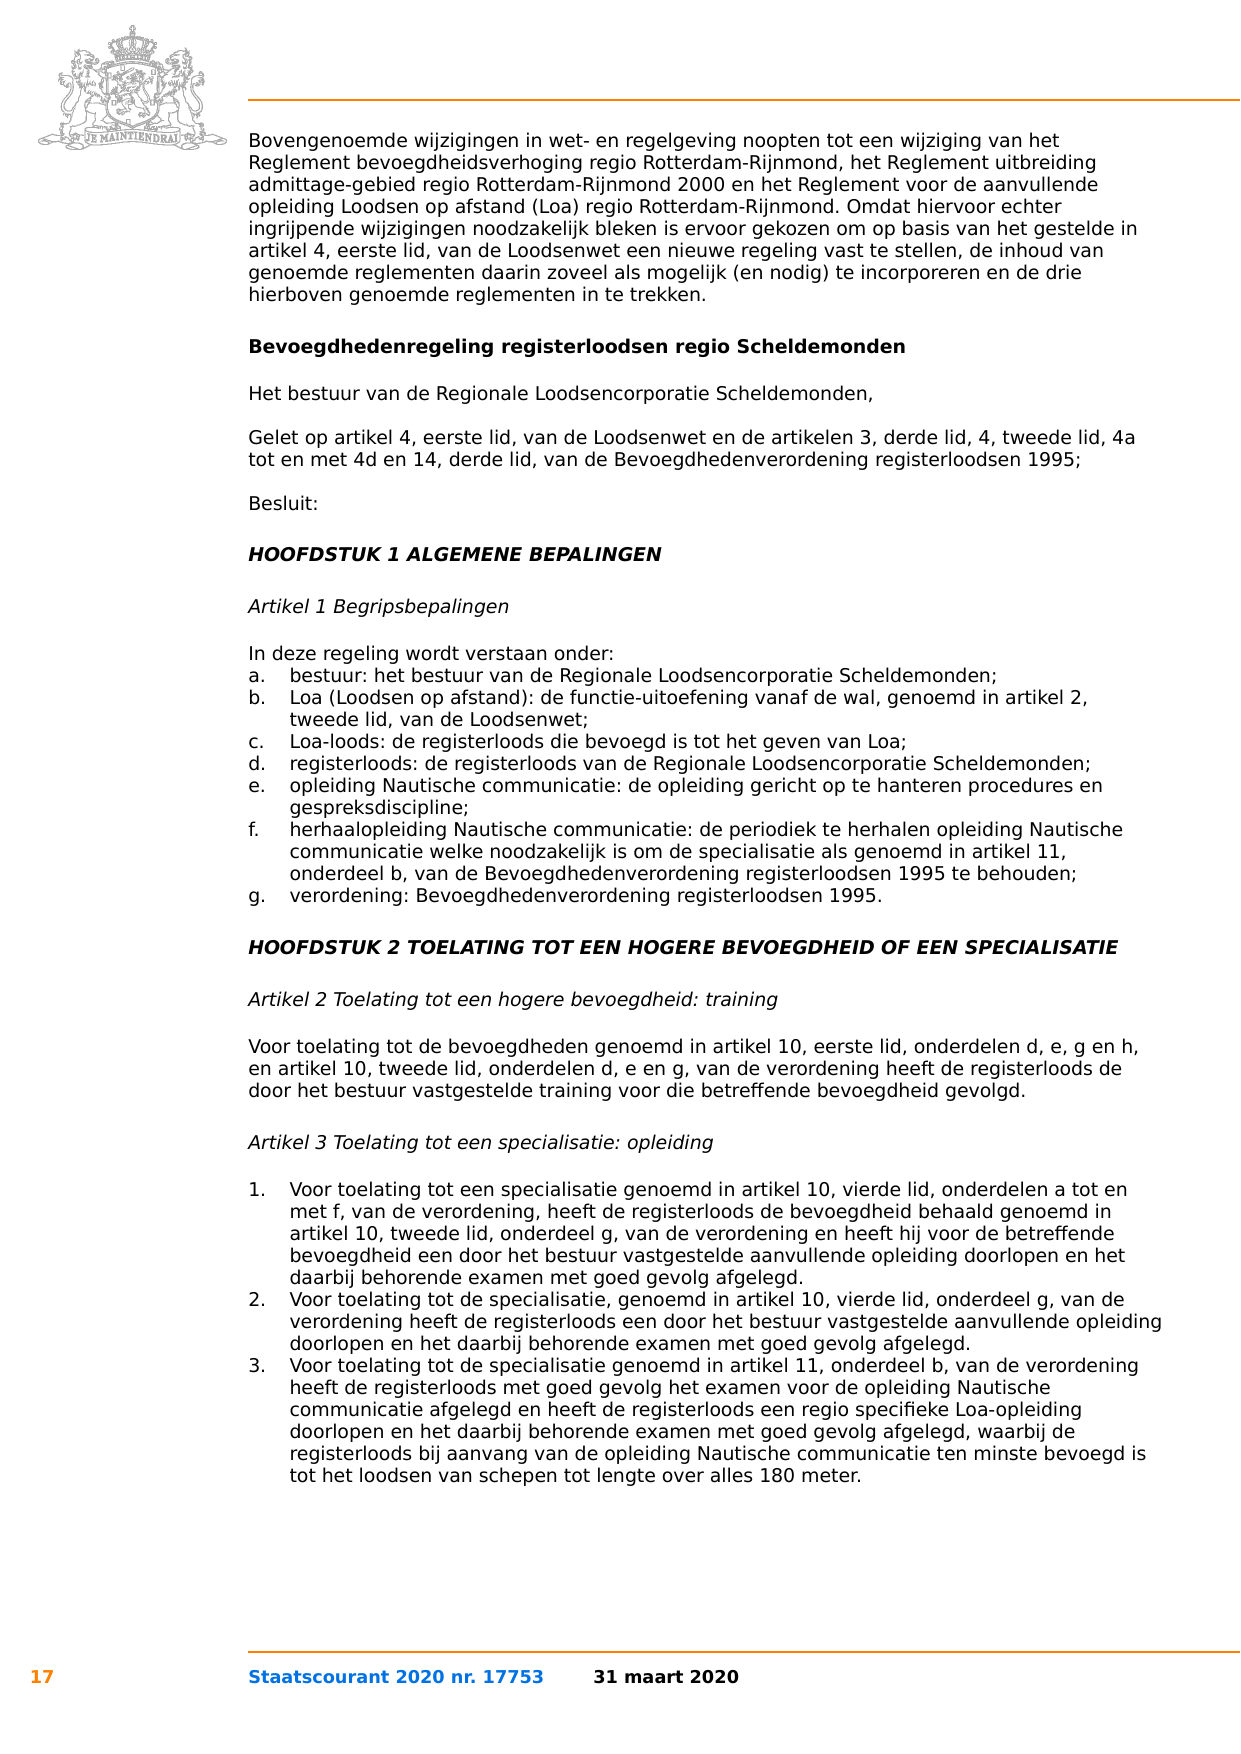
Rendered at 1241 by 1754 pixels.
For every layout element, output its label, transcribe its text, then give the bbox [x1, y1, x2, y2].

text g. verordening: Bevoegdhedenverordening registerloodsen 1995. [248, 885, 1163, 907]
subtitle HOOFDSTUK 1 ALGEMENE BEPALINGEN [248, 544, 1163, 566]
text a. bestuur: het bestuur van de Regionale Loodsencorporatie Scheldemonden; [248, 665, 1163, 687]
subtitle Artikel 3 Toelating tot een specialisatie: opleiding [248, 1132, 1163, 1154]
text Voor toelating tot de bevoegdheden genoemd in artikel 10, eerste lid, onderdelen d, e, g en h, en artikel 10, tweede lid, onderdelen d, e en g, van de verordening heeft de registerloods de door het bestuur vastgestelde training voor die betreffende bevoegdheid gevolgd. [248, 1036, 1163, 1102]
text 3. Voor toelating tot de specialisatie genoemd in artikel 11, onderdeel b, van de verordening heeft de registerloods met goed gevolg het examen voor de opleiding Nautische communicatie afgelegd en heeft de registerloods een regio specifieke Loa-opleiding doorlopen en het daarbij behorende examen met goed gevolg afgelegd, waarbij de registerloods bij aanvang van de opleiding Nautische communicatie ten minste bevoegd is tot het loodsen van schepen tot lengte over alles 180 meter. [248, 1355, 1163, 1487]
text In deze regeling wordt verstaan onder: [248, 643, 1163, 665]
text f. herhaalopleiding Nautische communicatie: de periodiek te herhalen opleiding Nautische communicatie welke noodzakelijk is om de specialisatie als genoemd in artikel 11, onderdeel b, van de Bevoegdhedenverordening registerloodsen 1995 te behouden; [248, 819, 1163, 885]
subtitle HOOFDSTUK 2 TOELATING TOT EEN HOGERE BEVOEGDHEID OF EEN SPECIALISATIE [248, 937, 1163, 959]
subtitle Bevoegdhedenregeling registerloodsen regio Scheldemonden [248, 336, 1163, 358]
subtitle Artikel 2 Toelating tot een hogere bevoegdheid: training [248, 989, 1163, 1011]
text d. registerloods: de registerloods van de Regionale Loodsencorporatie Scheldemonden; [248, 753, 1163, 775]
text Bovengenoemde wijzigingen in wet- en regelgeving noopten tot een wijziging van het Reglement bevoegdheidsverhoging regio Rotterdam-Rijnmond, het Reglement uitbreiding admittage-gebied regio Rotterdam-Rijnmond 2000 en het Reglement voor de aanvullende opleiding Loodsen op afstand (Loa) regio Rotterdam-Rijnmond. Omdat hiervoor echter ingrijpende wijzigingen noodzakelijk bleken is ervoor gekozen om op basis van het gestelde in artikel 4, eerste lid, van de Loodsenwet een nieuwe regeling vast te stellen, de inhoud van genoemde reglementen daarin zoveel als mogelijk (en nodig) te incorporeren en de drie hierboven genoemde reglementen in te trekken. [248, 130, 1163, 306]
text 2. Voor toelating tot de specialisatie, genoemd in artikel 10, vierde lid, onderdeel g, van de verordening heeft de registerloods een door het bestuur vastgestelde aanvullende opleiding doorlopen en het daarbij behorende examen met goed gevolg afgelegd. [248, 1289, 1163, 1355]
text Besluit: [248, 492, 1163, 514]
text e. opleiding Nautische communicatie: de opleiding gericht op te hanteren procedures en gespreksdiscipline; [248, 775, 1163, 819]
text Gelet op artikel 4, eerste lid, van de Loodsenwet en de artikelen 3, derde lid, 4, tweede lid, 4a tot en met 4d en 14, derde lid, van de Bevoegdhedenverordening registerloodsen 1995; [248, 427, 1163, 471]
text 1. Voor toelating tot een specialisatie genoemd in artikel 10, vierde lid, onderdelen a tot en met f, van de verordening, heeft de registerloods de bevoegdheid behaald genoemd in artikel 10, tweede lid, onderdeel g, van de verordening en heeft hij voor de betreffende bevoegdheid een door het bestuur vastgestelde aanvullende opleiding doorlopen en het daarbij behorende examen met goed gevolg afgelegd. [248, 1179, 1163, 1289]
picture [38, 25, 227, 150]
subtitle Artikel 1 Begripsbepalingen [248, 596, 1163, 618]
text b. Loa (Loodsen op afstand): de functie-uitoefening vanaf de wal, genoemd in artikel 2, tweede lid, van de Loodsenwet; [248, 687, 1163, 731]
text Het bestuur van de Regionale Loodsencorporatie Scheldemonden, [248, 383, 1163, 405]
text c. Loa-loods: de registerloods die bevoegd is tot het geven van Loa; [248, 731, 1163, 753]
